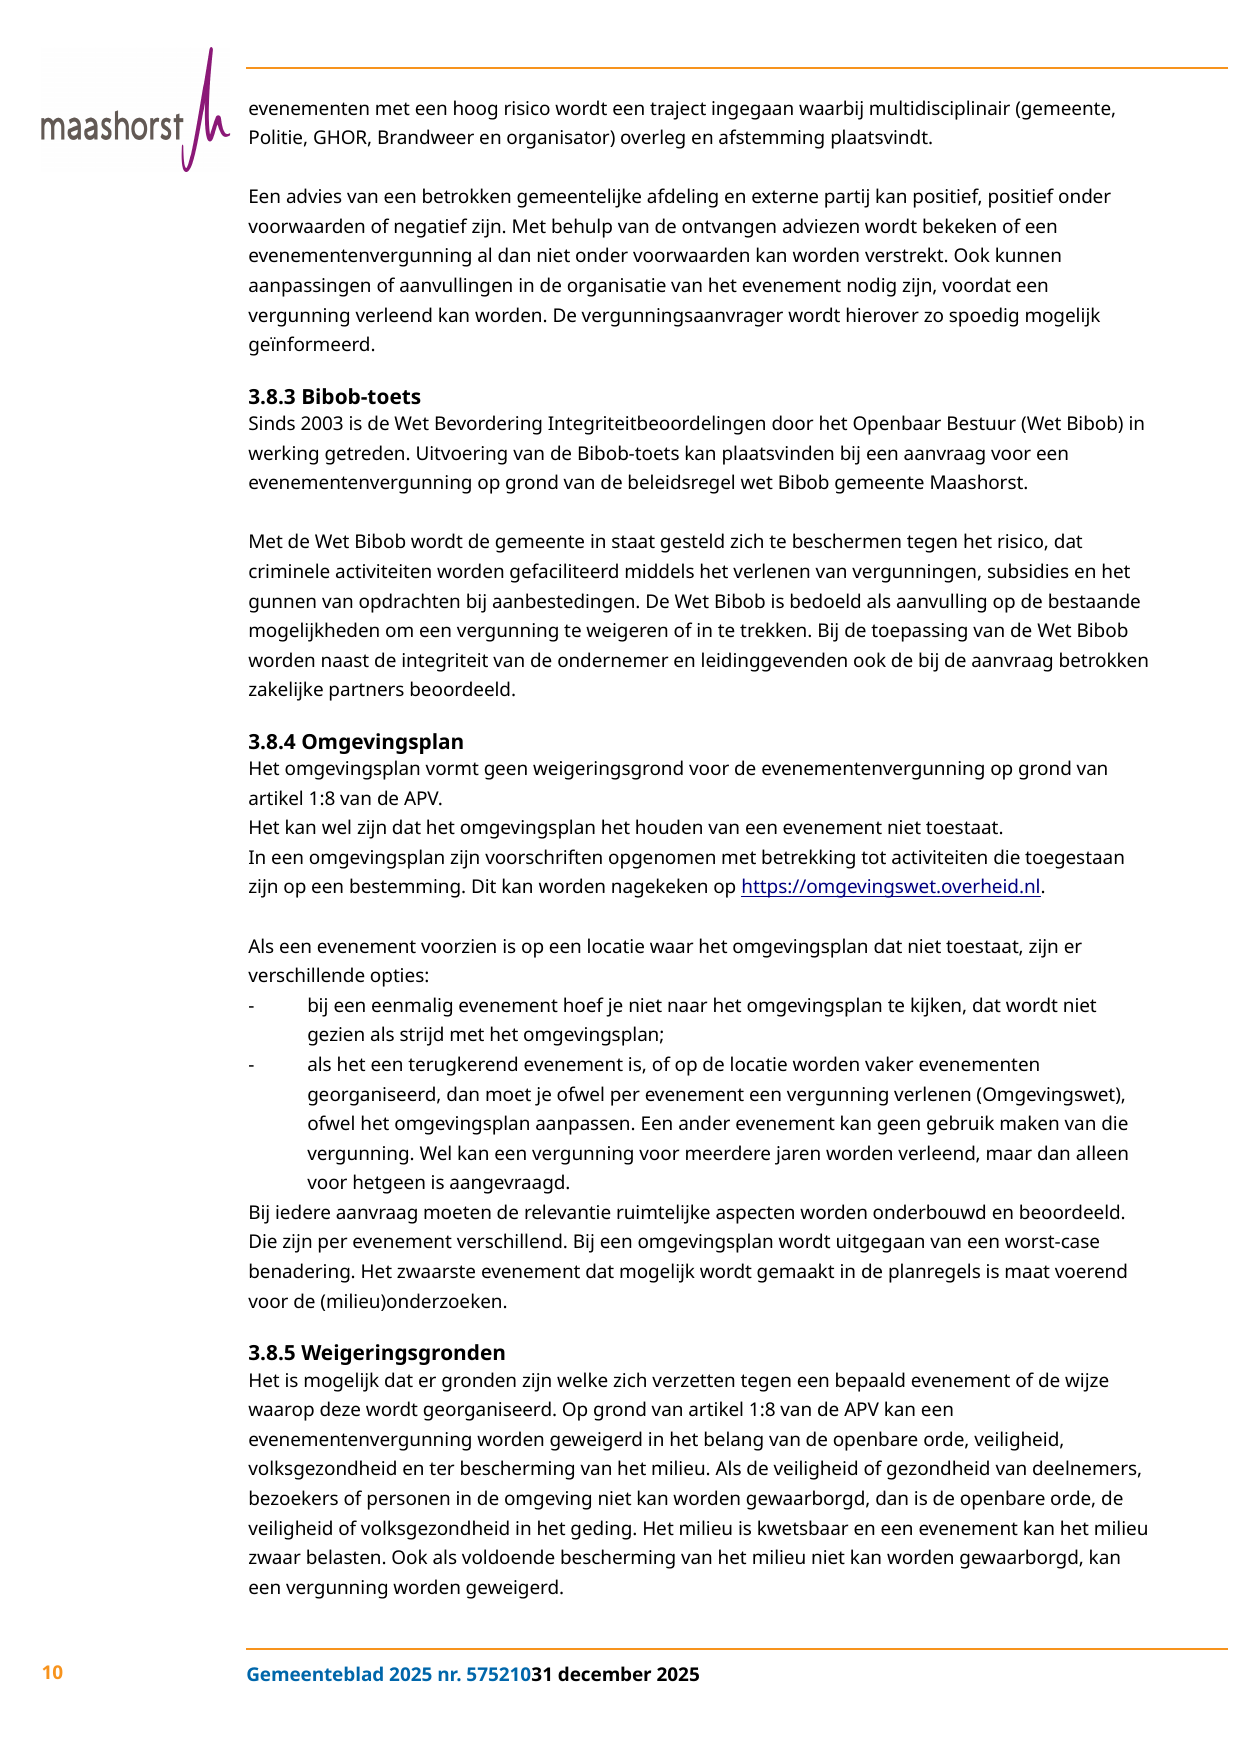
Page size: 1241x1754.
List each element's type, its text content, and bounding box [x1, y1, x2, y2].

text 3.8.5 Weigeringsgronden [248, 1338, 1152, 1367]
list bij een eenmalig evenement hoef je niet naar het omgevingsplan te kijken, dat wordt niet gezien als strijd met het omgevingsplan; [248, 992, 1152, 1047]
text 3.8.4 Omgevingsplan [248, 727, 1152, 755]
text Een advies van een betrokken gemeentelijke afdeling en externe partij kan positief, positief onder voorwaarden of negatief zijn. Met behulp van de ontvangen adviezen wordt bekeken of een evenementenvergunning al dan niet onder voorwaarden kan worden verstrekt. Ook kunnen aanpassingen of aanvullingen in de organisatie van het evenement nodig zijn, voordat een vergunning verleend kan worden. De vergunningsaanvrager wordt hierover zo spoedig mogelijk geïnformeerd. [248, 183, 1152, 357]
text Het kan wel zijn dat het omgevingsplan het houden van een evenement niet toestaat. [248, 814, 1152, 840]
picture [41, 47, 231, 172]
text Het is mogelijk dat er gronden zijn welke zich verzetten tegen een bepaald evenement of de wijze waarop deze wordt georganiseerd. Op grond van artikel 1:8 van de APV kan een evenementenvergunning worden geweigerd in het belang van de openbare orde, veiligheid, volksgezondheid en ter bescherming van het milieu. Als de veiligheid of gezondheid van deelnemers, bezoekers of personen in de omgeving niet kan worden gewaarborgd, dan is de openbare orde, de veiligheid of volksgezondheid in het geding. Het milieu is kwetsbaar en een evenement kan het milieu zwaar belasten. Ook als voldoende bescherming van het milieu niet kan worden gewaarborgd, kan een vergunning worden geweigerd. [248, 1367, 1152, 1599]
text Die zijn per evenement verschillend. Bij een omgevingsplan wordt uitgegaan van een worst-case benadering. Het zwaarste evenement dat mogelijk wordt gemaakt in de planregels is maat voerend voor de (milieu)onderzoeken. [248, 1229, 1152, 1314]
text evenementen met een hoog risico wordt een traject ingegaan waarbij multidisciplinair (gemeente, Politie, GHOR, Brandweer en organisator) overleg en afstemming plaatsvindt. [248, 95, 1152, 150]
text 3.8.3 Bibob-toets [248, 382, 1152, 410]
text Sinds 2003 is de Wet Bevordering Integriteitbeoordelingen door het Openbaar Bestuur (Wet Bibob) in werking getreden. Uitvoering van de Bibob-toets kan plaatsvinden bij een aanvraag voor een evenementenvergunning op grond van de beleidsregel wet Bibob gemeente Maashorst. [248, 410, 1152, 495]
text In een omgevingsplan zijn voorschriften opgenomen met betrekking tot activiteiten die toegestaan zijn op een bestemming. Dit kan worden nagekeken op https://omgevingswet.overheid.nl. [248, 844, 1152, 899]
text Bij iedere aanvraag moeten de relevantie ruimtelijke aspecten worden onderbouwd en beoordeeld. [248, 1199, 1152, 1225]
text Met de Wet Bibob wordt de gemeente in staat gesteld zich te beschermen tegen het risico, dat criminele activiteiten worden gefaciliteerd middels het verlenen van vergunningen, subsidies en het gunnen van opdrachten bij aanbestedingen. De Wet Bibob is bedoeld als aanvulling op de bestaande mogelijkheden om een vergunning te weigeren of in te trekken. Bij de toepassing van de Wet Bibob worden naast de integriteit van de ondernemer en leidinggevenden ook de bij de aanvraag betrokken zakelijke partners beoordeeld. [248, 529, 1152, 702]
text Als een evenement voorzien is op een locatie waar het omgevingsplan dat niet toestaat, zijn er verschillende opties: [248, 933, 1152, 988]
text Het omgevingsplan vormt geen weigeringsgrond voor de evenementenvergunning op grond van artikel 1:8 van de APV. [248, 755, 1152, 811]
list als het een terugkerend evenement is, of op de locatie worden vaker evenementen georganiseerd, dan moet je ofwel per evenement een vergunning verlenen (Omgevingswet), ofwel het omgevingsplan aanpassen. Een ander evenement kan geen gebruik maken van die vergunning. Wel kan een vergunning voor meerdere jaren worden verleend, maar dan alleen voor hetgeen is aangevraagd. [248, 1051, 1152, 1195]
